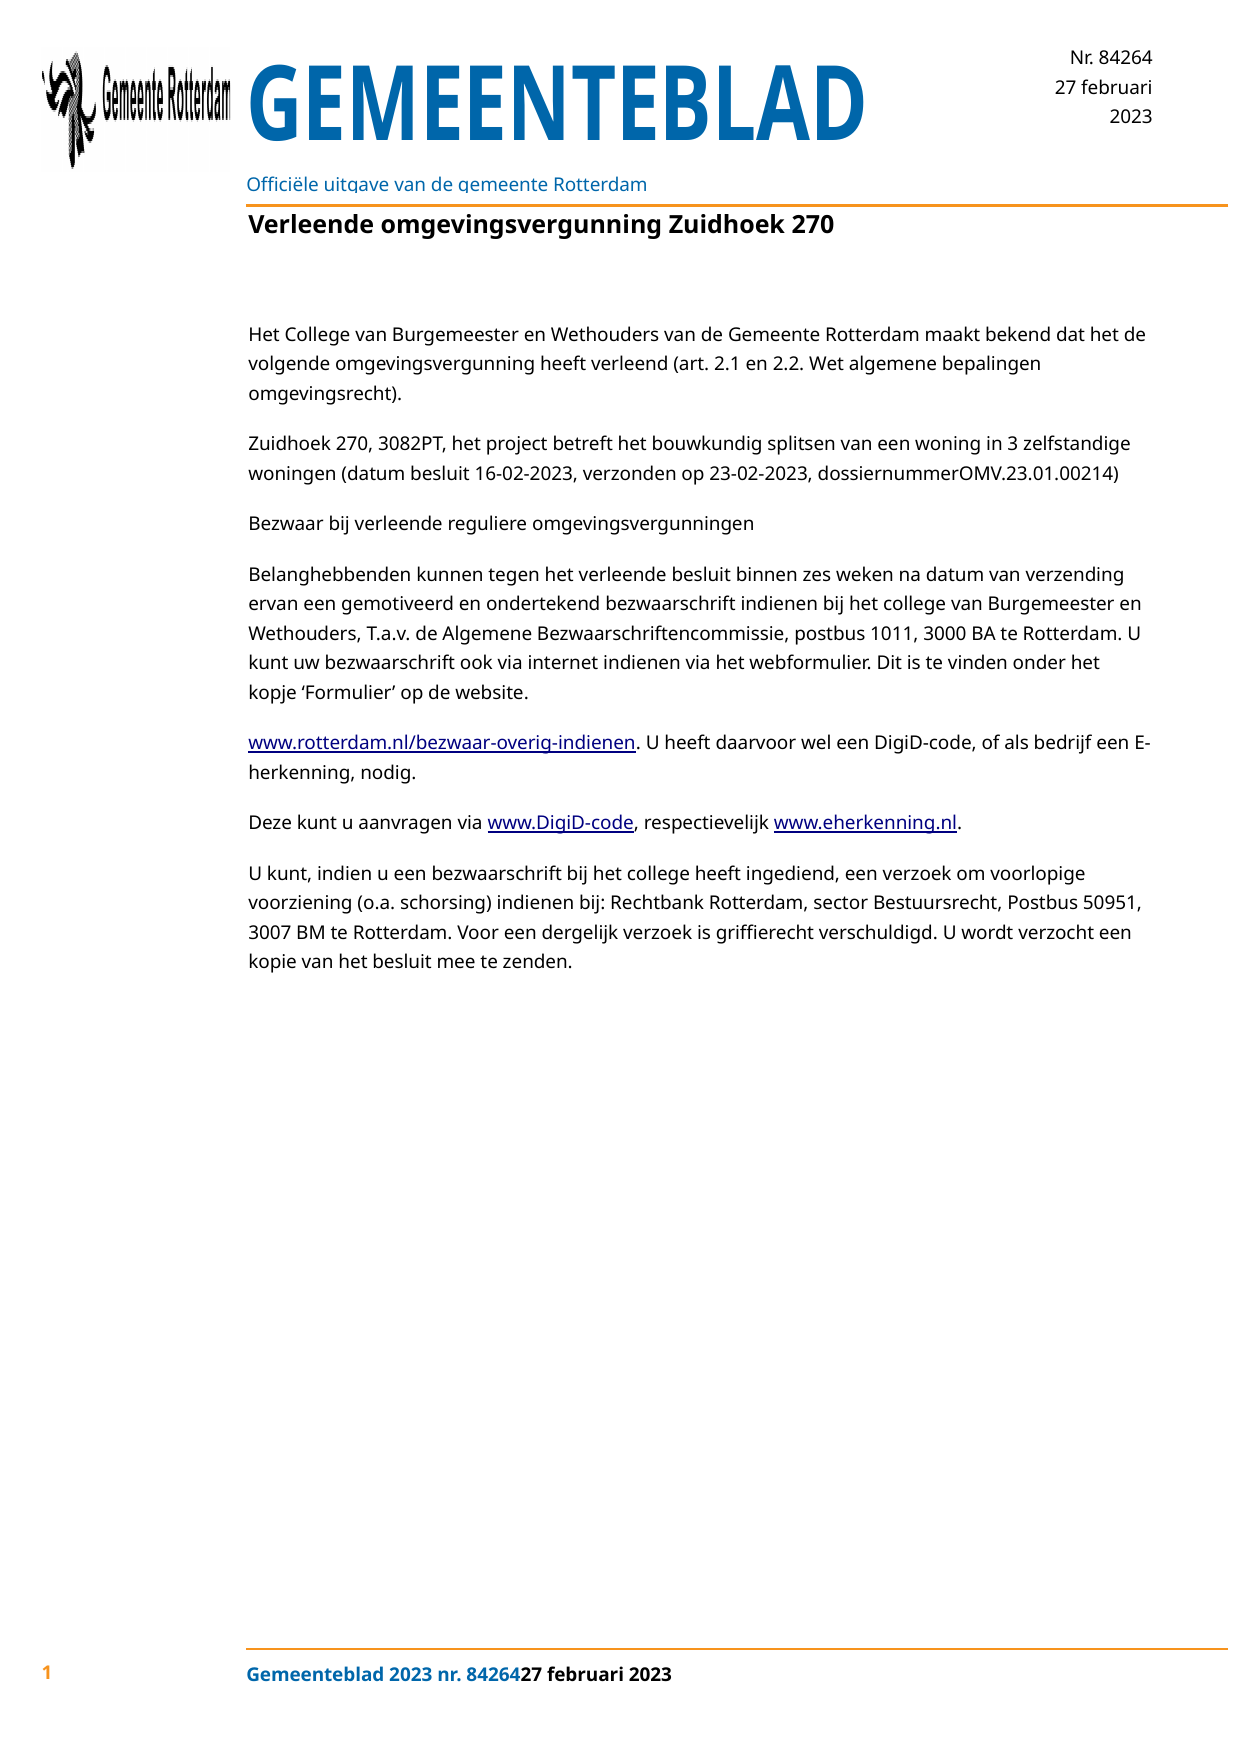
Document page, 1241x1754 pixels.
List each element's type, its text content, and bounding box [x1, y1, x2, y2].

text Zuidhoek 270, 3082PT, het project betreft het bouwkundig splitsen van een woning in 3 zelfstandige woningen (datum besluit 16-02-2023, verzonden op 23-02-2023, dossiernummerOMV.23.01.00214) [248, 430, 1152, 486]
picture [41, 47, 231, 172]
text Het College van Burgemeester en Wethouders van de Gemeente Rotterdam maakt bekend dat het de volgende omgevingsvergunning heeft verleend (art. 2.1 en 2.2. Wet algemene bepalingen omgevingsrecht). [248, 321, 1152, 406]
text www.rotterdam.nl/bezwaar-overig-indienen. U heeft daarvoor wel een DigiD-code, of als bedrijf een E-herkenning, nodig. [248, 729, 1152, 785]
text U kunt, indien u een bezwaarschrift bij het college heeft ingediend, een verzoek om voorlopige voorziening (o.a. schorsing) indienen bij: Rechtbank Rotterdam, sector Bestuursrecht, Postbus 50951, 3007 BM te Rotterdam. Voor een dergelijk verzoek is griffierecht verschuldigd. U wordt verzocht een kopie van het besluit mee te zenden. [248, 860, 1152, 974]
text Belanghebbenden kunnen tegen het verleende besluit binnen zes weken na datum van verzending ervan een gemotiveerd en ondertekend bezwaarschrift indienen bij het college van Burgemeester en Wethouders, T.a.v. de Algemene Bezwaarschriftencommissie, postbus 1011, 3000 BA te Rotterdam. U kunt uw bezwaarschrift ook via internet indienen via het webformulier. Dit is te vinden onder het kopje ‘Formulier’ op de website. [248, 561, 1152, 705]
text Deze kunt u aanvragen via www.DigiD-code, respectievelijk www.eherkenning.nl. [248, 809, 1152, 835]
text Verleende omgevingsvergunning Zuidhoek 270 [248, 207, 1152, 241]
text Bezwaar bij verleende reguliere omgevingsvergunningen [248, 510, 1152, 536]
